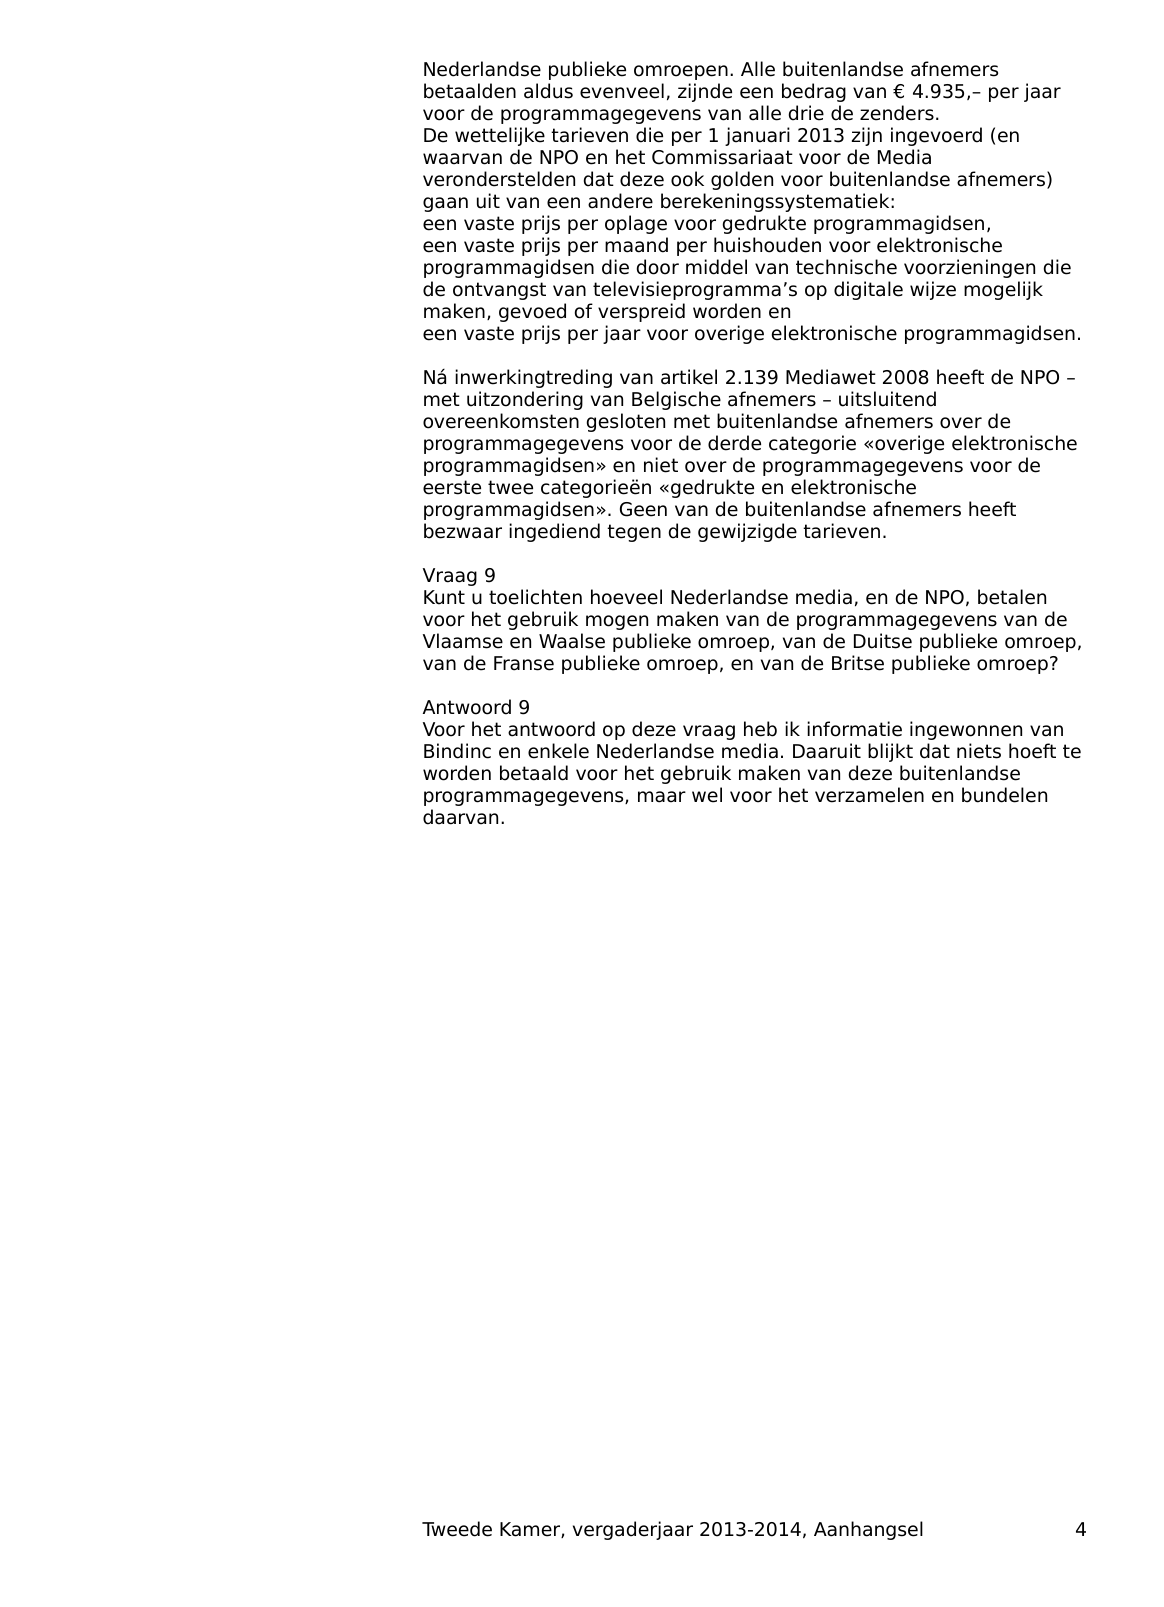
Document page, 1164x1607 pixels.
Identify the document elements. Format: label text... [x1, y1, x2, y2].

text een vaste prijs per maand per huishouden voor elektronische programmagidsen die door middel van technische voorzieningen die de ontvangst van televisieprogramma’s op digitale wijze mogelijk maken, gevoed of verspreid worden en [422, 235, 1087, 323]
text Voor het antwoord op deze vraag heb ik informatie ingewonnen van Bindinc en enkele Nederlandse media. Daaruit blijkt dat niets hoeft te worden betaald voor het gebruik maken van deze buitenlandse programmagegevens, maar wel voor het verzamelen en bundelen daarvan. [422, 719, 1087, 829]
text Kunt u toelichten hoeveel Nederlandse media, en de NPO, betalen voor het gebruik mogen maken van de programmagegevens van de Vlaamse en Waalse publieke omroep, van de Duitse publieke omroep, van de Franse publieke omroep, en van de Britse publieke omroep? [422, 587, 1087, 675]
text De wettelijke tarieven die per 1 januari 2013 zijn ingevoerd (en waarvan de NPO en het Commissariaat voor de Media veronderstelden dat deze ook golden voor buitenlandse afnemers) gaan uit van een andere berekeningssystematiek: [422, 125, 1087, 213]
text Vraag 9 [422, 565, 1087, 587]
text Nederlandse publieke omroepen. Alle buitenlandse afnemers betaalden aldus evenveel, zijnde een bedrag van € 4.935,– per jaar voor de programmagegevens van alle drie de zenders. [422, 59, 1087, 125]
text een vaste prijs per jaar voor overige elektronische programmagidsen. [422, 323, 1087, 345]
text Antwoord 9 [422, 697, 1087, 719]
text Ná inwerkingtreding van artikel 2.139 Mediawet 2008 heeft de NPO – met uitzondering van Belgische afnemers – uitsluitend overeenkomsten gesloten met buitenlandse afnemers over de programmagegevens voor de derde categorie «overige elektronische programmagidsen» en niet over de programmagegevens voor de eerste twee categorieën «gedrukte en elektronische programmagidsen». Geen van de buitenlandse afnemers heeft bezwaar ingediend tegen de gewijzigde tarieven. [422, 367, 1087, 543]
text een vaste prijs per oplage voor gedrukte programmagidsen, [422, 213, 1087, 235]
